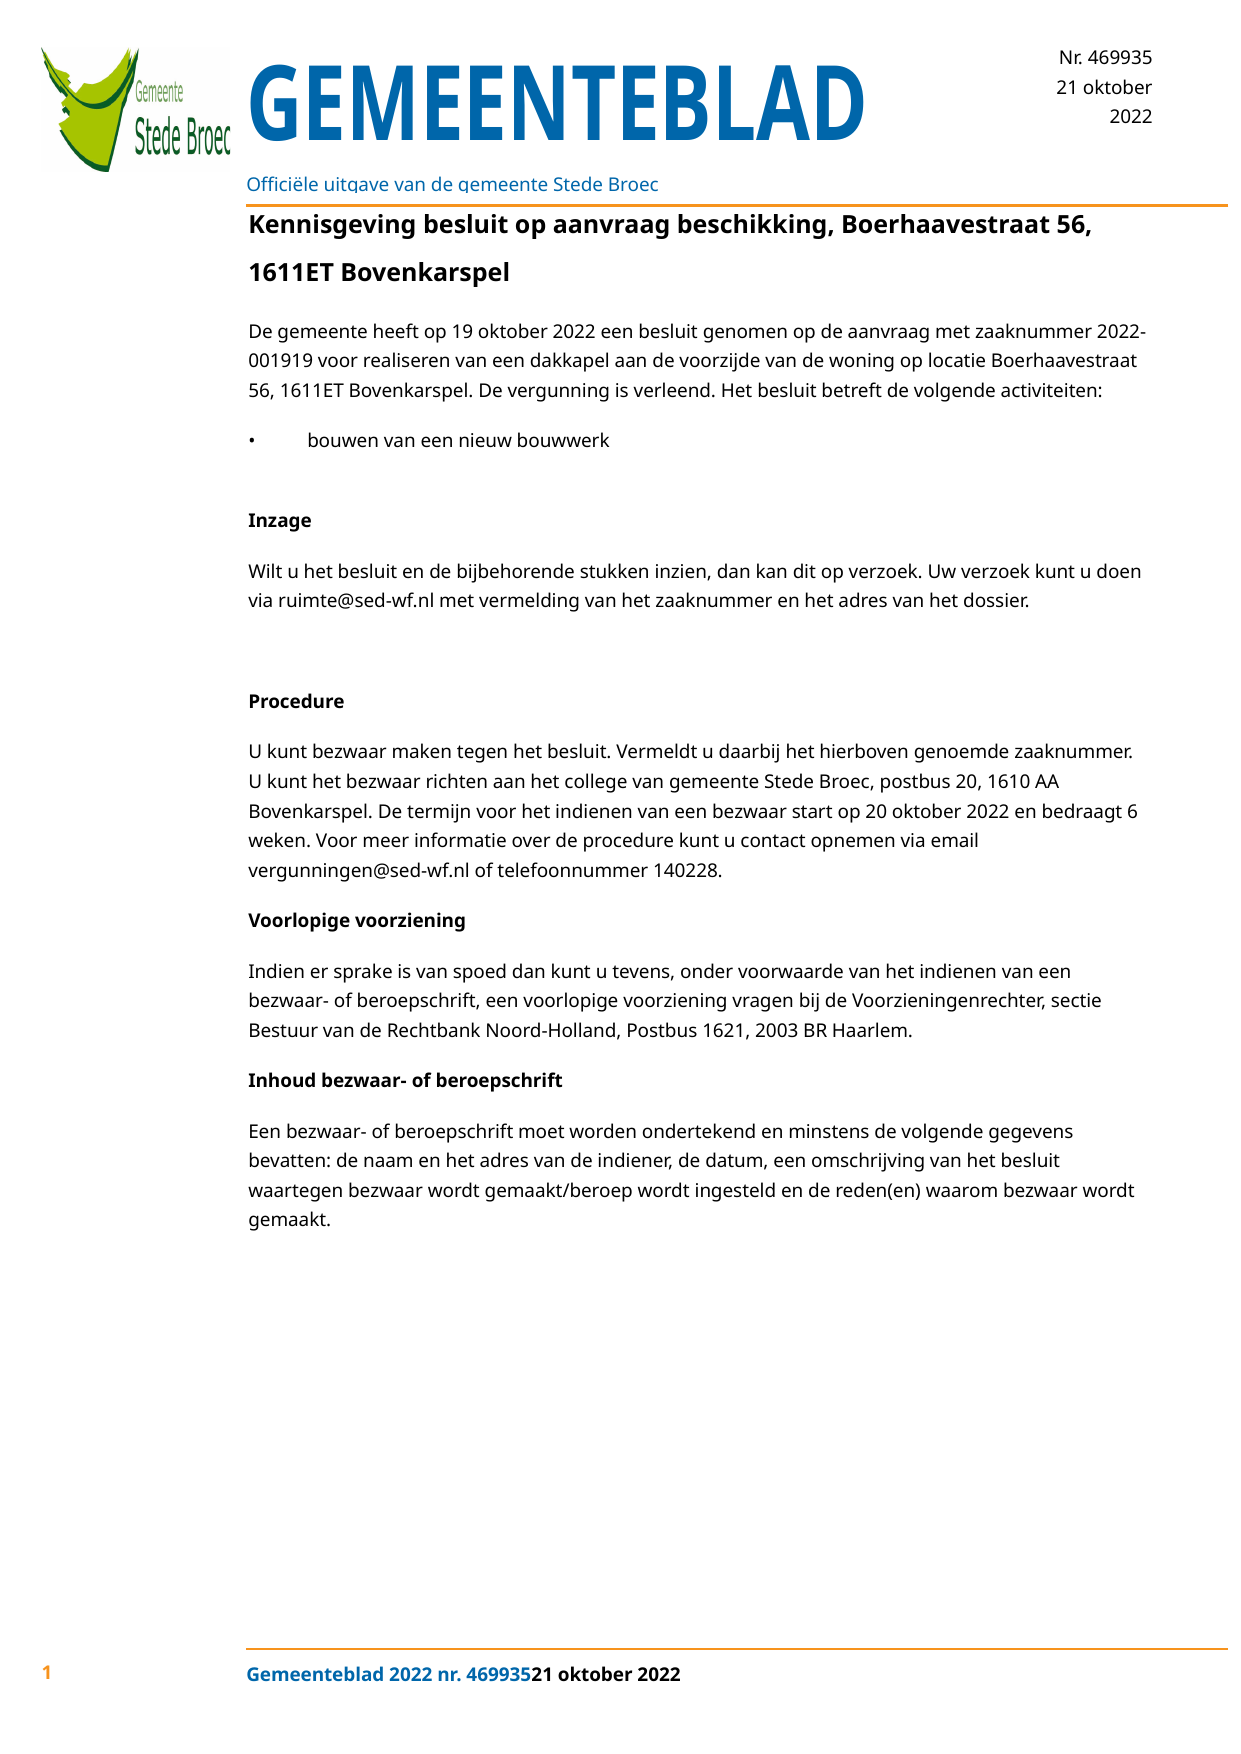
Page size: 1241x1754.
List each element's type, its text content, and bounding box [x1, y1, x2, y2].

text Indien er sprake is van spoed dan kunt u tevens, onder voorwaarde van het indienen van een bezwaar- of beroepschrift, een voorlopige voorziening vragen bij de Voorzieningenrechter, sectie Bestuur van de Rechtbank Noord-Holland, Postbus 1621, 2003 BR Haarlem. [248, 958, 1152, 1043]
text Voorlopige voorziening [248, 907, 1152, 933]
text Inhoud bezwaar- of beroepschrift [248, 1067, 1152, 1093]
text Inzage [248, 507, 1152, 533]
list bouwen van een nieuw bouwwerk [248, 427, 1152, 453]
text Wilt u het besluit en de bijbehorende stukken inzien, dan kan dit op verzoek. Uw verzoek kunt u doen via ruimte@sed-wf.nl met vermelding van het zaaknummer en het adres van het dossier. [248, 558, 1152, 613]
text Kennisgeving besluit op aanvraag beschikking, Boerhaavestraat 56, 1611ET Bovenkarspel [248, 207, 1152, 288]
text Een bezwaar- of beroepschrift moet worden ondertekend en minstens de volgende gegevens bevatten: de naam en het adres van de indiener, de datum, een omschrijving van het besluit waartegen bezwaar wordt gemaakt/beroep wordt ingesteld en de reden(en) waarom bezwaar wordt gemaakt. [248, 1118, 1152, 1232]
text De gemeente heeft op 19 oktober 2022 een besluit genomen op de aanvraag met zaaknummer 2022-001919 voor realiseren van een dakkapel aan de voorzijde van de woning op locatie Boerhaavestraat 56, 1611ET Bovenkarspel. De vergunning is verleend. Het besluit betreft de volgende activiteiten: [248, 318, 1152, 403]
text Procedure [248, 688, 1152, 714]
picture [41, 47, 231, 172]
text U kunt bezwaar maken tegen het besluit. Vermeldt u daarbij het hierboven genoemde zaaknummer. U kunt het bezwaar richten aan het college van gemeente Stede Broec, postbus 20, 1610 AA Bovenkarspel. De termijn voor het indienen van een bezwaar start op 20 oktober 2022 en bedraagt 6 weken. Voor meer informatie over de procedure kunt u contact opnemen via email vergunningen@sed-wf.nl of telefoonnummer 140228. [248, 739, 1152, 883]
